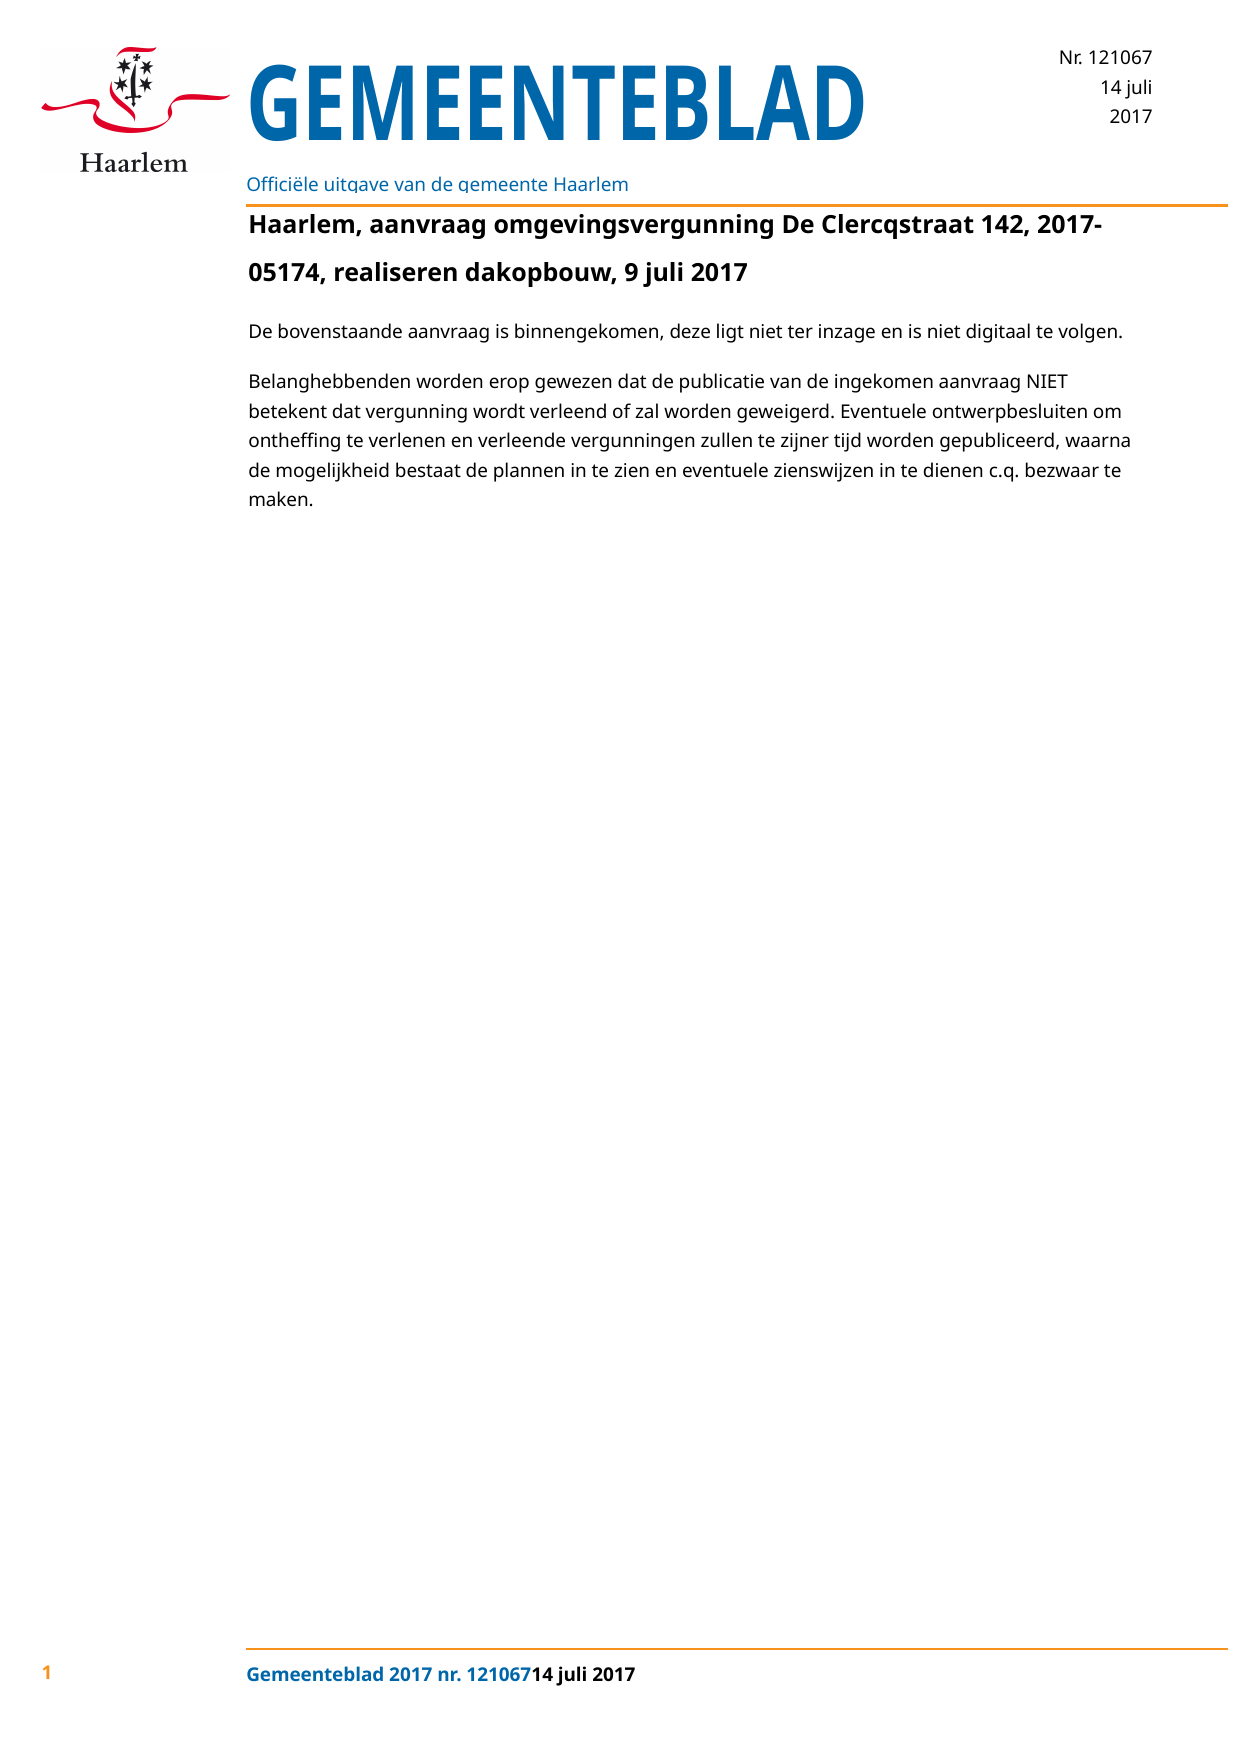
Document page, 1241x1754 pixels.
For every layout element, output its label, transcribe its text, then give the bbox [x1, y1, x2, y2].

text Belanghebbenden worden erop gewezen dat de publicatie van de ingekomen aanvraag NIET betekent dat vergunning wordt verleend of zal worden geweigerd. Eventuele ontwerpbesluiten om ontheffing te verlenen en verleende vergunningen zullen te zijner tijd worden gepubliceerd, waarna de mogelijkheid bestaat de plannen in te zien en eventuele zienswijzen in te dienen c.q. bezwaar te maken. [248, 368, 1152, 512]
text Haarlem, aanvraag omgevingsvergunning De Clercqstraat 142, 2017-05174, realiseren dakopbouw, 9 juli 2017 [248, 207, 1152, 288]
text De bovenstaande aanvraag is binnengekomen, deze ligt niet ter inzage en is niet digitaal te volgen. [248, 318, 1152, 344]
picture [41, 47, 231, 172]
